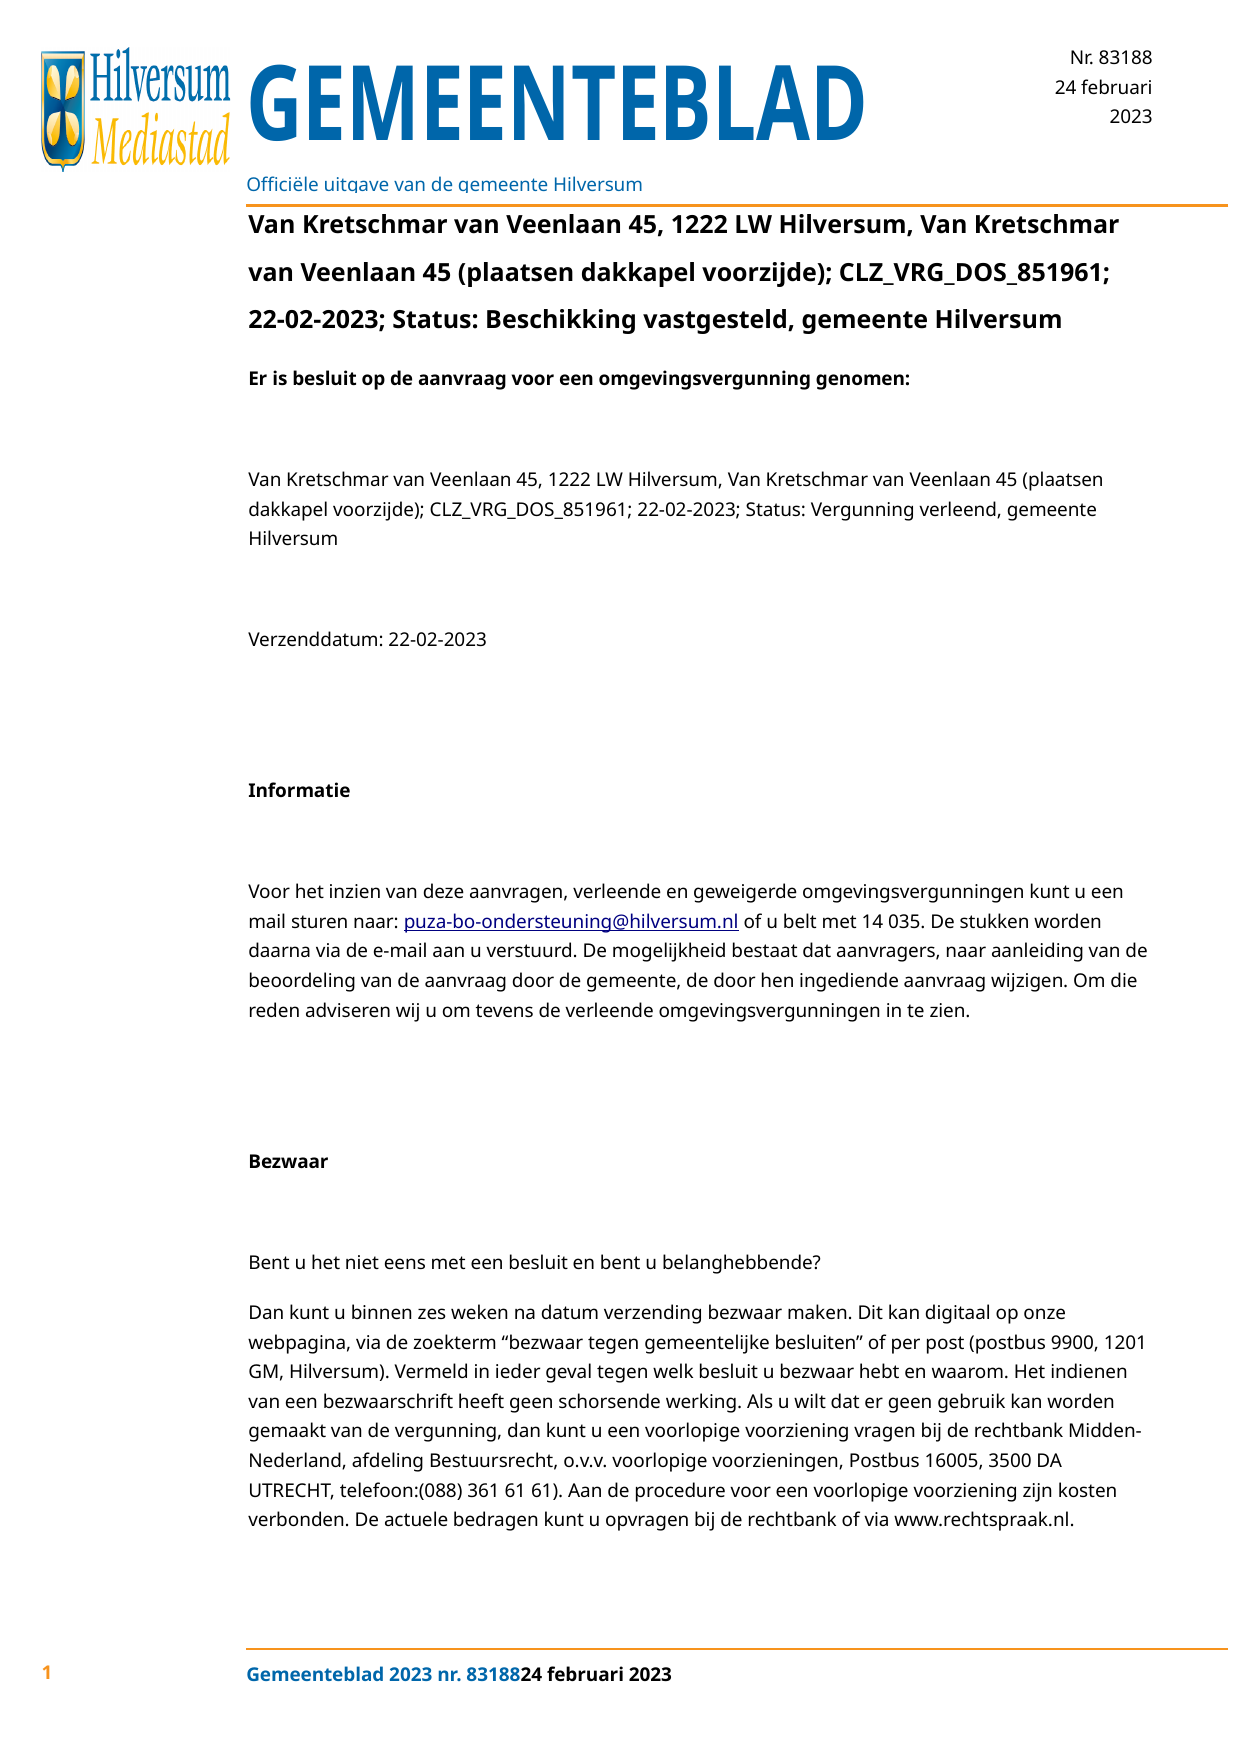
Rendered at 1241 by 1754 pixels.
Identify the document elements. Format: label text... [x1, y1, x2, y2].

text Van Kretschmar van Veenlaan 45, 1222 LW Hilversum, Van Kretschmar van Veenlaan 45 (plaatsen dakkapel voorzijde); CLZ_VRG_DOS_851961; 22-02-2023; Status: Vergunning verleend, gemeente Hilversum [248, 466, 1152, 551]
text Dan kunt u binnen zes weken na datum verzending bezwaar maken. Dit kan digitaal op onze webpagina, via de zoekterm “bezwaar tegen gemeentelijke besluiten” of per post (postbus 9900, 1201 GM, Hilversum). Vermeld in ieder geval tegen welk besluit u bezwaar hebt en waarom. Het indienen van een bezwaarschrift heeft geen schorsende werking. Als u wilt dat er geen gebruik kan worden gemaakt van de vergunning, dan kunt u een voorlopige voorziening vragen bij de rechtbank Midden-Nederland, afdeling Bestuursrecht, o.v.v. voorlopige voorzieningen, Postbus 16005, 3500 DA UTRECHT, telefoon:(088) 361 61 61). Aan de procedure voor een voorlopige voorziening zijn kosten verbonden. De actuele bedragen kunt u opvragen bij de rechtbank of via www.rechtspraak.nl. [248, 1299, 1152, 1532]
picture [41, 47, 231, 172]
text Voor het inzien van deze aanvragen, verleende en geweigerde omgevingsvergunningen kunt u een mail sturen naar: puza-bo-ondersteuning@hilversum.nl of u belt met 14 035. De stukken worden daarna via de e-mail aan u verstuurd. De mogelijkheid bestaat dat aanvragers, naar aanleiding van de beoordeling van de aanvraag door de gemeente, de door hen ingediende aanvraag wijzigen. Om die reden adviseren wij u om tevens de verleende omgevingsvergunningen in te zien. [248, 878, 1152, 1022]
text Er is besluit op de aanvraag voor een omgevingsvergunning genomen: [248, 366, 1152, 391]
text Informatie [248, 778, 1152, 803]
text Bent u het niet eens met een besluit en bent u belanghebbende? [248, 1249, 1152, 1274]
text Verzenddatum: 22-02-2023 [248, 626, 1152, 652]
text Bezwaar [248, 1148, 1152, 1174]
text Van Kretschmar van Veenlaan 45, 1222 LW Hilversum, Van Kretschmar van Veenlaan 45 (plaatsen dakkapel voorzijde); CLZ_VRG_DOS_851961; 22-02-2023; Status: Beschikking vastgesteld, gemeente Hilversum [248, 207, 1152, 336]
